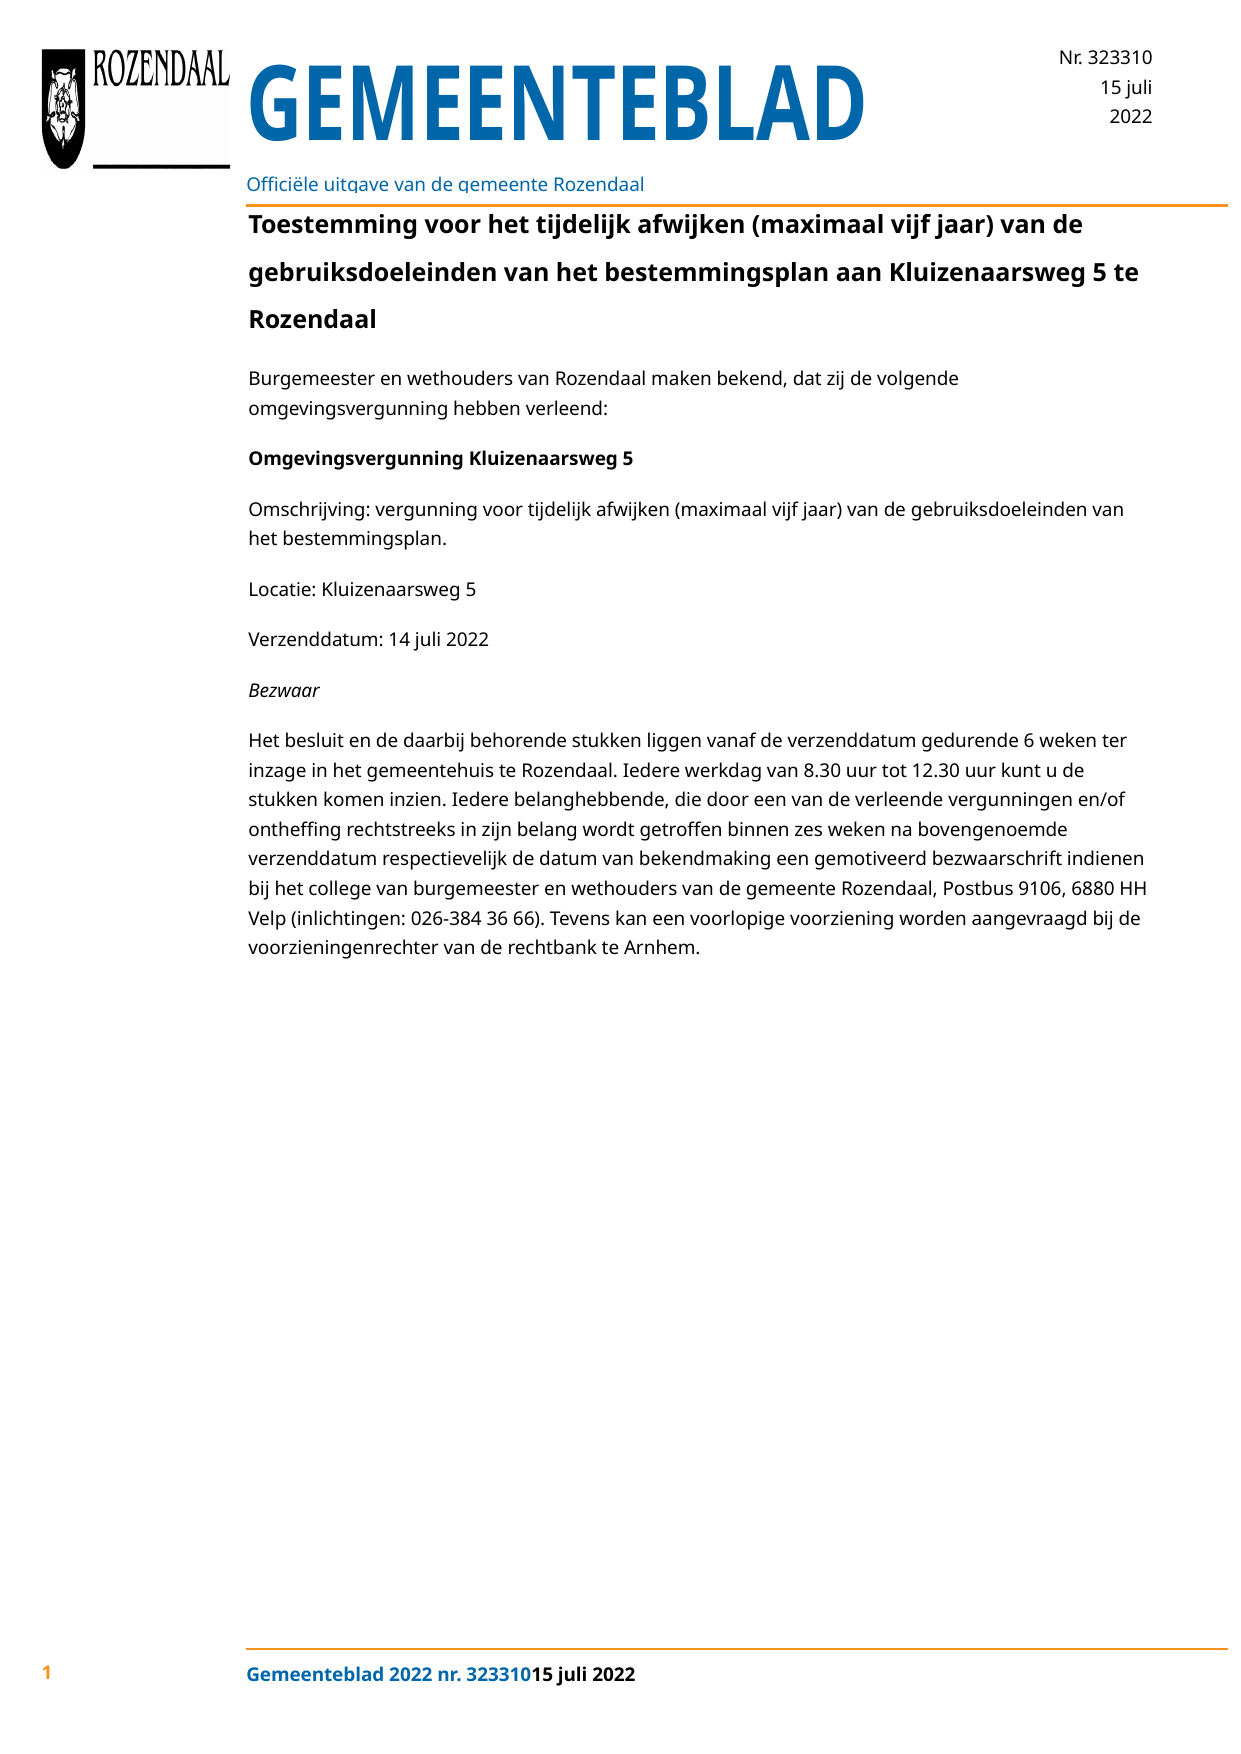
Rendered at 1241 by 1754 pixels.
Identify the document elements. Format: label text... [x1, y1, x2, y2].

text Bezwaar [248, 677, 1152, 702]
text Toestemming voor het tijdelijk afwijken (maximaal vijf jaar) van de gebruiksdoeleinden van het bestemmingsplan aan Kluizenaarsweg 5 te Rozendaal [248, 207, 1152, 336]
text Verzenddatum: 14 juli 2022 [248, 626, 1152, 652]
text Locatie: Kluizenaarsweg 5 [248, 576, 1152, 602]
text Het besluit en de daarbij behorende stukken liggen vanaf de verzenddatum gedurende 6 weken ter inzage in het gemeentehuis te Rozendaal. Iedere werkdag van 8.30 uur tot 12.30 uur kunt u de stukken komen inzien. Iedere belanghebbende, die door een van de verleende vergunningen en/of ontheffing rechtstreeks in zijn belang wordt getroffen binnen zes weken na bovengenoemde verzenddatum respectievelijk de datum van bekendmaking een gemotiveerd bezwaarschrift indienen bij het college van burgemeester en wethouders van de gemeente Rozendaal, Postbus 9106, 6880 HH Velp (inlichtingen: 026-384 36 66). Tevens kan een voorlopige voorziening worden aangevraagd bij de voorzieningenrechter van de rechtbank te Arnhem. [248, 727, 1152, 960]
text Burgemeester en wethouders van Rozendaal maken bekend, dat zij de volgende omgevingsvergunning hebben verleend: [248, 366, 1152, 421]
text Omgevingsvergunning Kluizenaarsweg 5 [248, 446, 1152, 471]
picture [41, 47, 231, 172]
text Omschrijving: vergunning voor tijdelijk afwijken (maximaal vijf jaar) van de gebruiksdoeleinden van het bestemmingsplan. [248, 496, 1152, 551]
